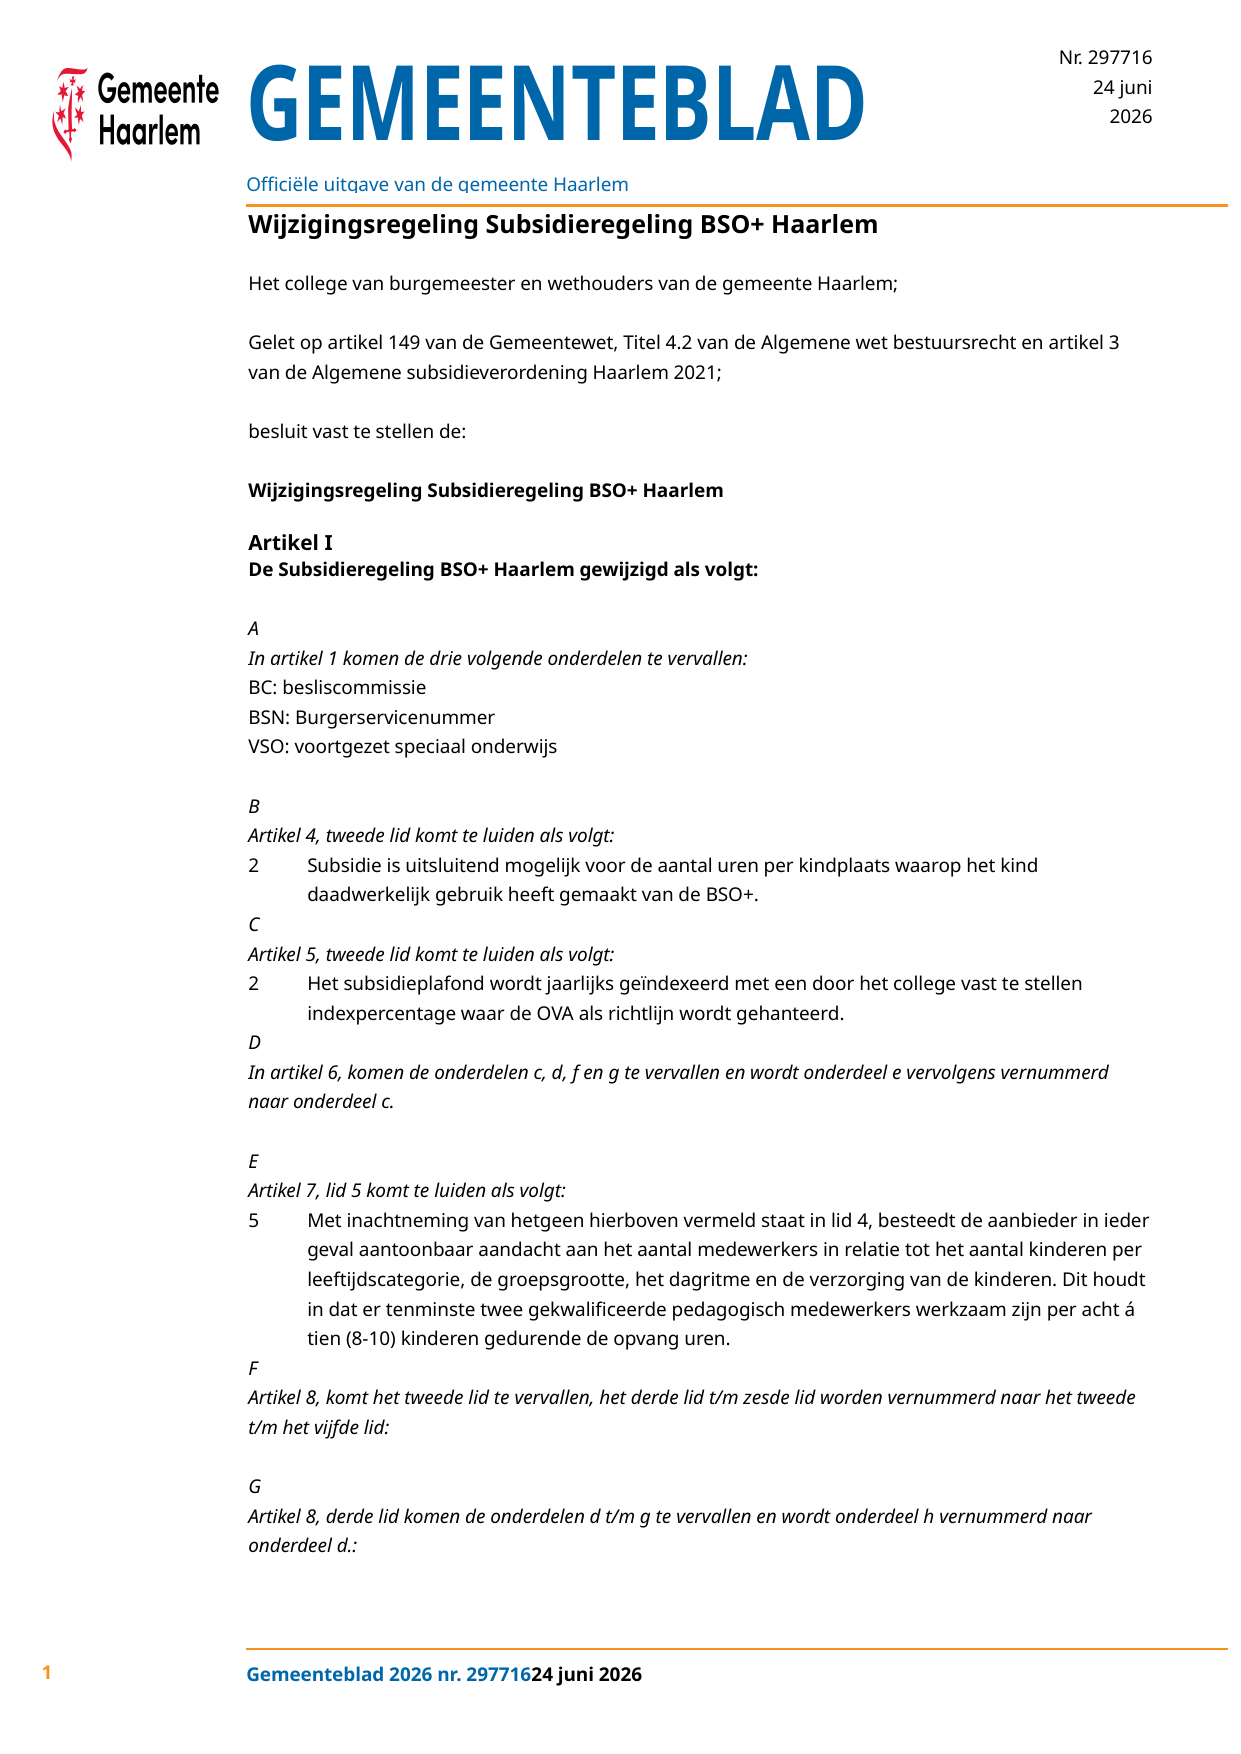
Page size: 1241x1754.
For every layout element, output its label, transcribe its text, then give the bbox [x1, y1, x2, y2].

text besluit vast te stellen de: [248, 418, 1152, 444]
text De Subsidieregeling BSO+ Haarlem gewijzigd als volgt: [248, 556, 1152, 582]
text D [248, 1029, 1152, 1055]
text Het college van burgemeester en wethouders van de gemeente Haarlem; [248, 270, 1152, 296]
text G [248, 1473, 1152, 1499]
text Artikel 5, tweede lid komt te luiden als volgt: [248, 941, 1152, 967]
text VSO: voortgezet speciaal onderwijs [248, 734, 1152, 759]
text Wijzigingsregeling Subsidieregeling BSO+ Haarlem [248, 477, 1152, 503]
text Artikel 8, derde lid komen de onderdelen d t/m g te vervallen en wordt onderdeel h vernummerd naar onderdeel d.: [248, 1503, 1152, 1558]
text In artikel 6, komen de onderdelen c, d, f en g te vervallen en wordt onderdeel e vervolgens vernummerd naar onderdeel c. [248, 1059, 1152, 1114]
text Artikel 8, komt het tweede lid te vervallen, het derde lid t/m zesde lid worden vernummerd naar het tweede t/m het vijfde lid: [248, 1384, 1152, 1440]
list Het subsidieplafond wordt jaarlijks geïndexeerd met een door het college vast te stellen indexpercentage waar de OVA als richtlijn wordt gehanteerd. [248, 970, 1152, 1026]
text BC: besliscommissie [248, 674, 1152, 700]
text E [248, 1148, 1152, 1174]
text Artikel I [248, 528, 1152, 556]
text Artikel 4, tweede lid komt te luiden als volgt: [248, 822, 1152, 848]
text B [248, 793, 1152, 819]
list Subsidie is uitsluitend mogelijk voor de aantal uren per kindplaats waarop het kind daadwerkelijk gebruik heeft gemaakt van de BSO+. [248, 852, 1152, 907]
text In artikel 1 komen de drie volgende onderdelen te vervallen: [248, 645, 1152, 671]
text BSN: Burgerservicenummer [248, 704, 1152, 730]
list Met inachtneming van hetgeen hierboven vermeld staat in lid 4, besteedt de aanbieder in ieder geval aantoonbaar aandacht aan het aantal medewerkers in relatie tot het aantal kinderen per leeftijdscategorie, de groepsgrootte, het dagritme en de verzorging van de kinderen. Dit houdt in dat er tenminste twee gekwalificeerde pedagogisch medewerkers werkzaam zijn per acht á tien (8-10) kinderen gedurende de opvang uren. [248, 1207, 1152, 1351]
text C [248, 911, 1152, 937]
picture [41, 47, 231, 172]
text F [248, 1355, 1152, 1381]
text Artikel 7, lid 5 komt te luiden als volgt: [248, 1177, 1152, 1203]
text Wijzigingsregeling Subsidieregeling BSO+ Haarlem [248, 207, 1152, 241]
text Gelet op artikel 149 van de Gemeentewet, Titel 4.2 van de Algemene wet bestuursrecht en artikel 3 van de Algemene subsidieverordening Haarlem 2021; [248, 329, 1152, 385]
text A [248, 615, 1152, 641]
